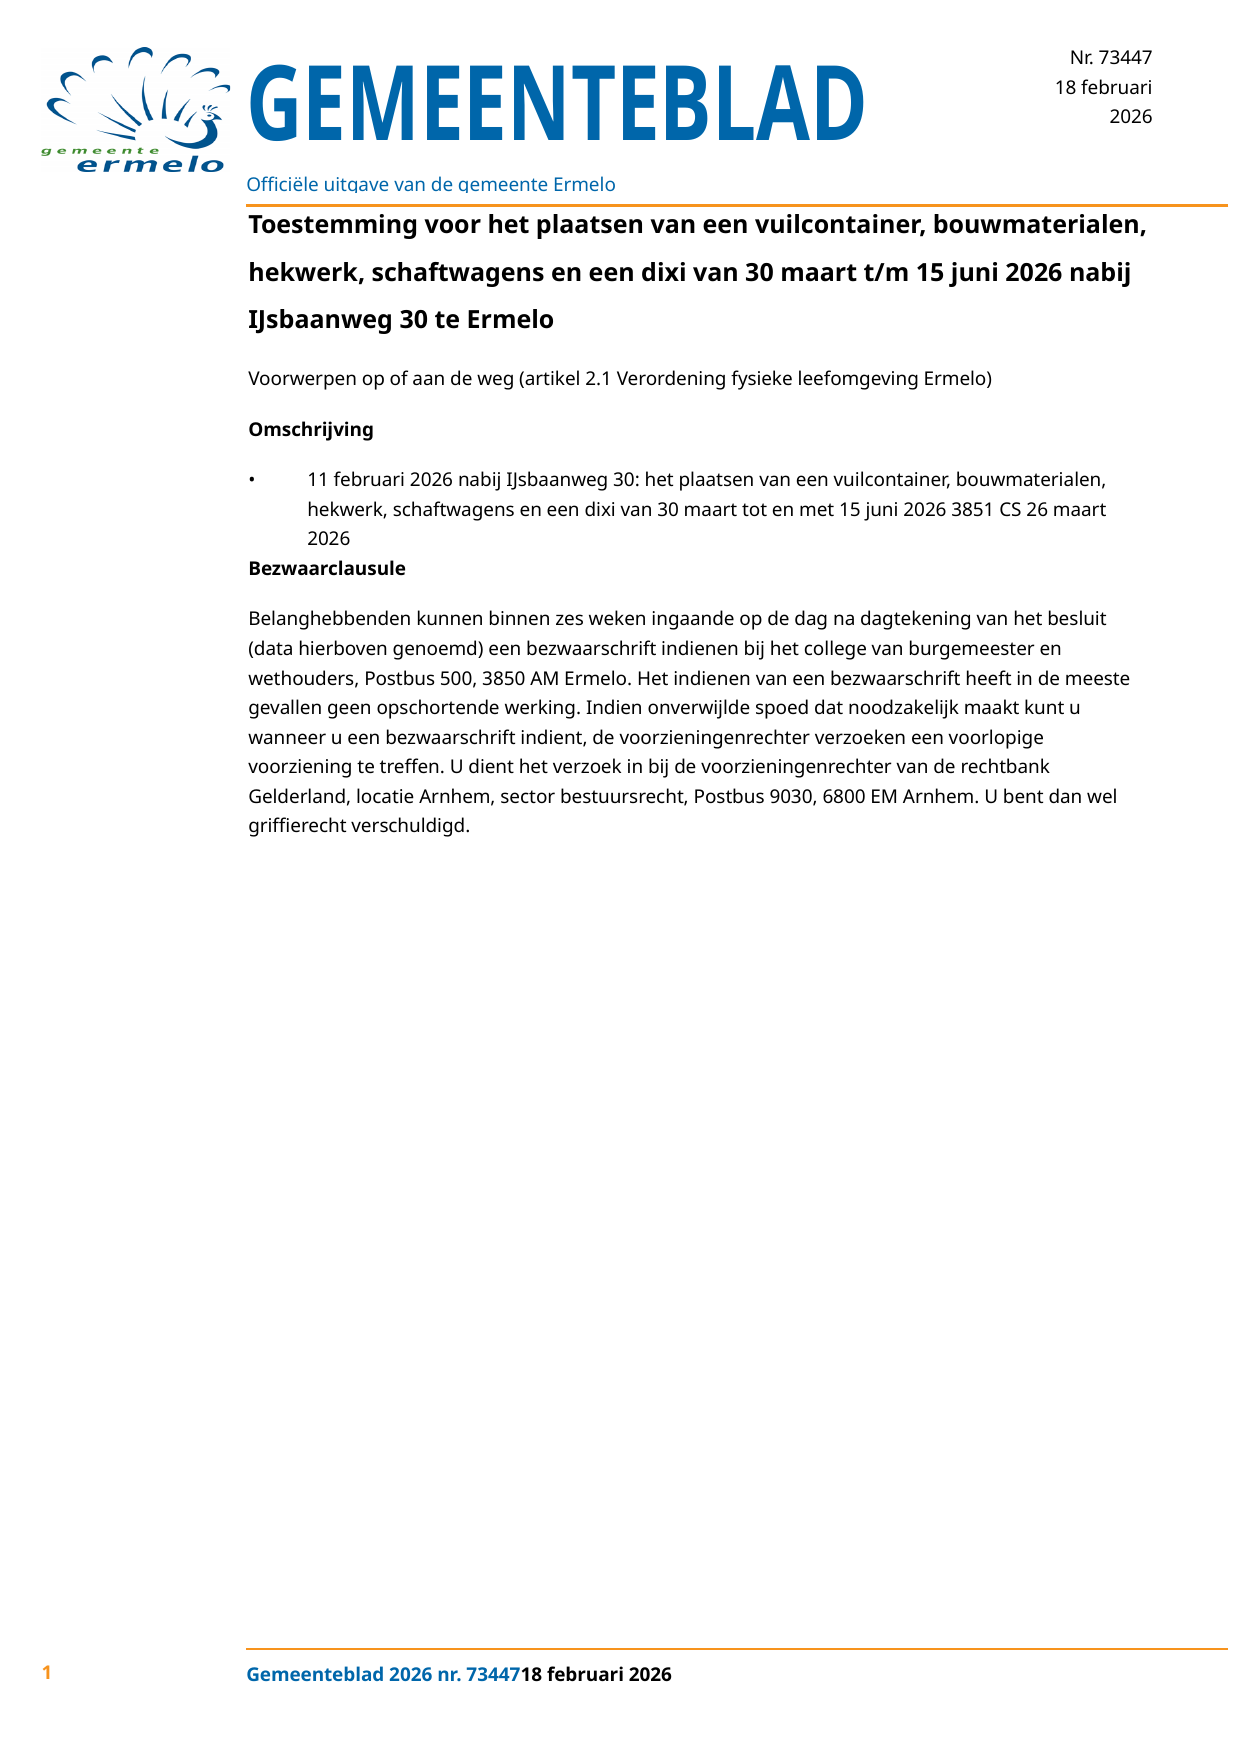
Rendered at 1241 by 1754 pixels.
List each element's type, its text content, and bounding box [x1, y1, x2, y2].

text Toestemming voor het plaatsen van een vuilcontainer, bouwmaterialen, hekwerk, schaftwagens en een dixi van 30 maart t/m 15 juni 2026 nabij IJsbaanweg 30 te Ermelo [248, 207, 1152, 336]
text Bezwaarclausule [248, 555, 1152, 581]
text Belanghebbenden kunnen binnen zes weken ingaande op de dag na dagtekening van het besluit (data hierboven genoemd) een bezwaarschrift indienen bij het college van burgemeester en wethouders, Postbus 500, 3850 AM Ermelo. Het indienen van een bezwaarschrift heeft in de meeste gevallen geen opschortende werking. Indien onverwijlde spoed dat noodzakelijk maakt kunt u wanneer u een bezwaarschrift indient, de voorzieningenrechter verzoeken een voorlopige voorziening te treffen. U dient het verzoek in bij de voorzieningenrechter van de rechtbank Gelderland, locatie Arnhem, sector bestuursrecht, Postbus 9030, 6800 EM Arnhem. U bent dan wel griffierecht verschuldigd. [248, 606, 1152, 838]
text Voorwerpen op of aan de weg (artikel 2.1 Verordening fysieke leefomgeving Ermelo) [248, 366, 1152, 391]
list 11 februari 2026 nabij IJsbaanweg 30: het plaatsen van een vuilcontainer, bouwmaterialen, hekwerk, schaftwagens en een dixi van 30 maart tot en met 15 juni 2026 3851 CS 26 maart 2026 [248, 466, 1152, 551]
picture [41, 47, 231, 172]
text Omschrijving [248, 416, 1152, 442]
